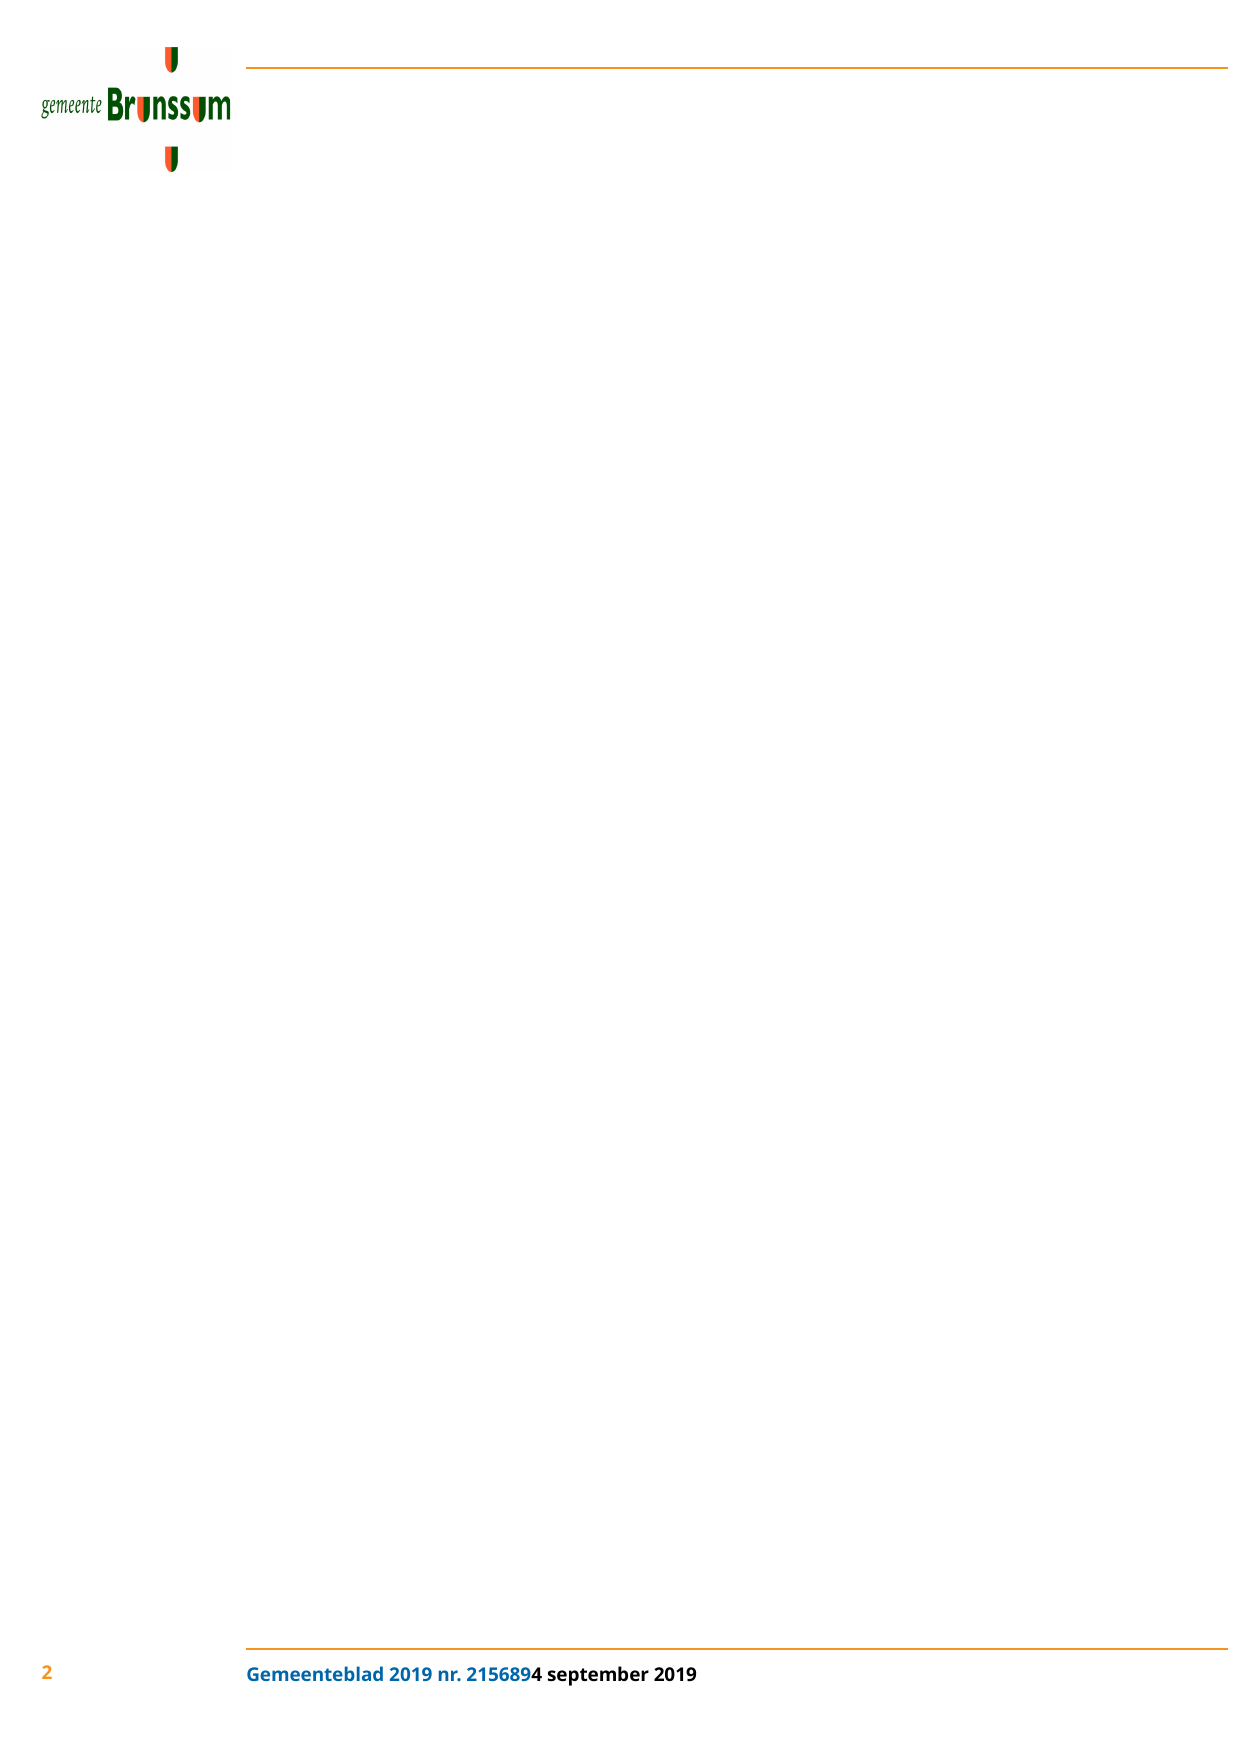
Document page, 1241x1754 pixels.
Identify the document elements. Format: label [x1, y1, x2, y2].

picture [41, 47, 231, 172]
